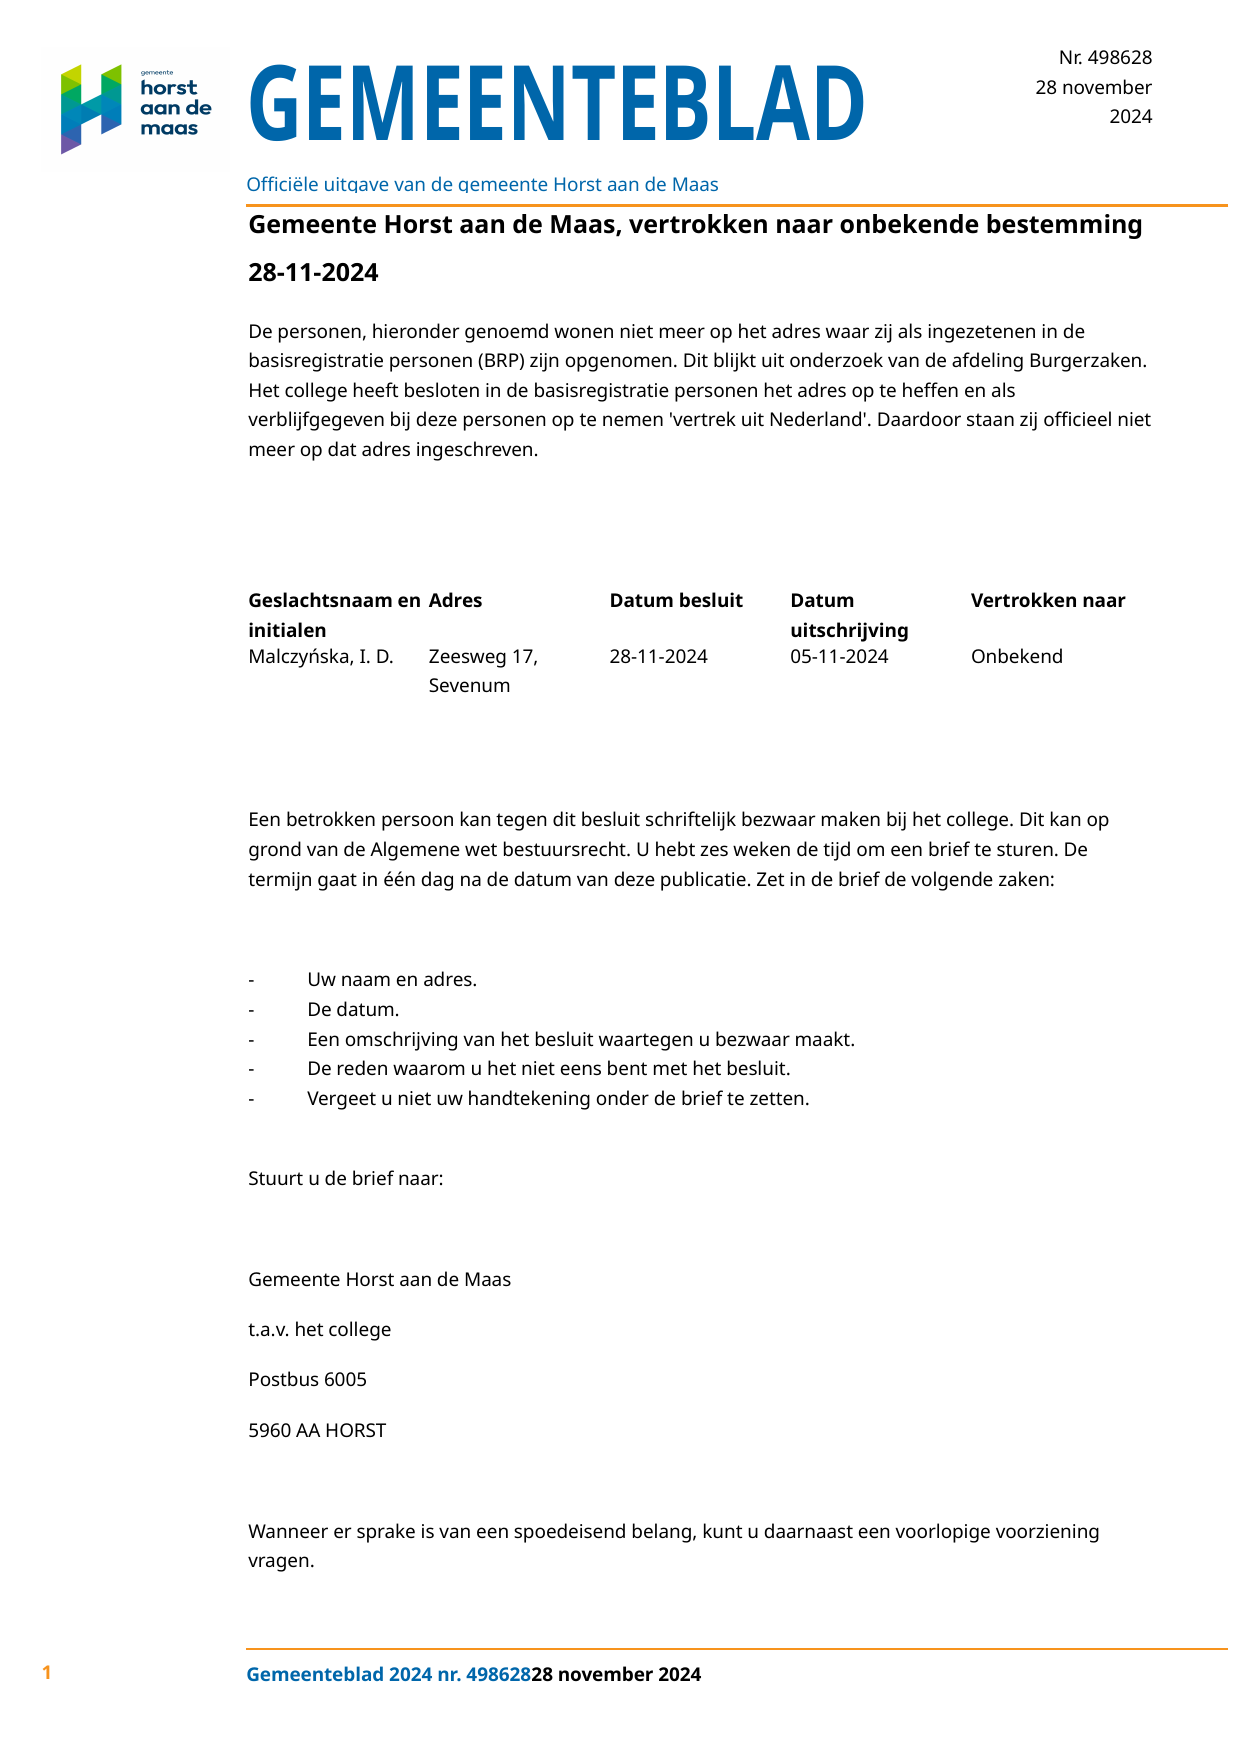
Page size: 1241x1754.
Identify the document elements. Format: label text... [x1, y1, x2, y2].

text De personen, hieronder genoemd wonen niet meer op het adres waar zij als ingezetenen in de basisregistratie personen (BRP) zijn opgenomen. Dit blijkt uit onderzoek van de afdeling Burgerzaken. Het college heeft besloten in de basisregistratie personen het adres op te heffen en als verblijfgegeven bij deze personen op te nemen 'vertrek uit Nederland'. Daardoor staan zij officieel niet meer op dat adres ingeschreven. [248, 318, 1152, 462]
table_cell [248, 727, 398, 753]
text Een betrokken persoon kan tegen dit besluit schriftelijk bezwaar maken bij het college. Dit kan op grond van de Algemene wet bestuursrecht. U hebt zes weken de tijd om een brief te sturen. De termijn gaat in één dag na de datum van deze publicatie. Zet in de brief de volgende zaken: [248, 807, 1152, 892]
text Postbus 6005 [248, 1367, 1152, 1392]
table_header [248, 702, 398, 727]
table_cell Zeesweg 17, Sevenum [429, 643, 609, 698]
text 5960 AA HORST [248, 1417, 1152, 1443]
table_cell Onbekend [971, 643, 1152, 698]
table_cell 05-11-2024 [790, 643, 971, 698]
table_cell 28-11-2024 [609, 643, 790, 698]
picture [41, 47, 231, 172]
list Uw naam en adres. [248, 967, 1152, 992]
list Een omschrijving van het besluit waartegen u bezwaar maakt. [248, 1026, 1152, 1052]
list Vergeet u niet uw handtekening onder de brief te zetten. [248, 1085, 1152, 1111]
table_header [549, 702, 700, 727]
text Gemeente Horst aan de Maas, vertrokken naar onbekende bestemming 28-11-2024 [248, 207, 1152, 288]
text Stuurt u de brief naar: [248, 1165, 1152, 1191]
table_cell [399, 727, 549, 753]
table_header Geslachtsnaam en initialen [248, 588, 429, 643]
table_header Vertrokken naar [971, 588, 1152, 643]
table_header Datum besluit [609, 588, 790, 643]
table_cell Malczyńska, I. D. [248, 643, 429, 698]
text Gemeente Horst aan de Maas [248, 1266, 1152, 1292]
table_header Adres [429, 588, 609, 643]
table_cell [549, 727, 700, 753]
text Wanneer er sprake is van een spoedeisend belang, kunt u daarnaast een voorlopige voorziening vragen. [248, 1518, 1152, 1573]
table_header Datum uitschrijving [790, 588, 971, 643]
table_header [399, 702, 549, 727]
list De reden waarom u het niet eens bent met het besluit. [248, 1055, 1152, 1081]
text t.a.v. het college [248, 1316, 1152, 1342]
list De datum. [248, 996, 1152, 1022]
